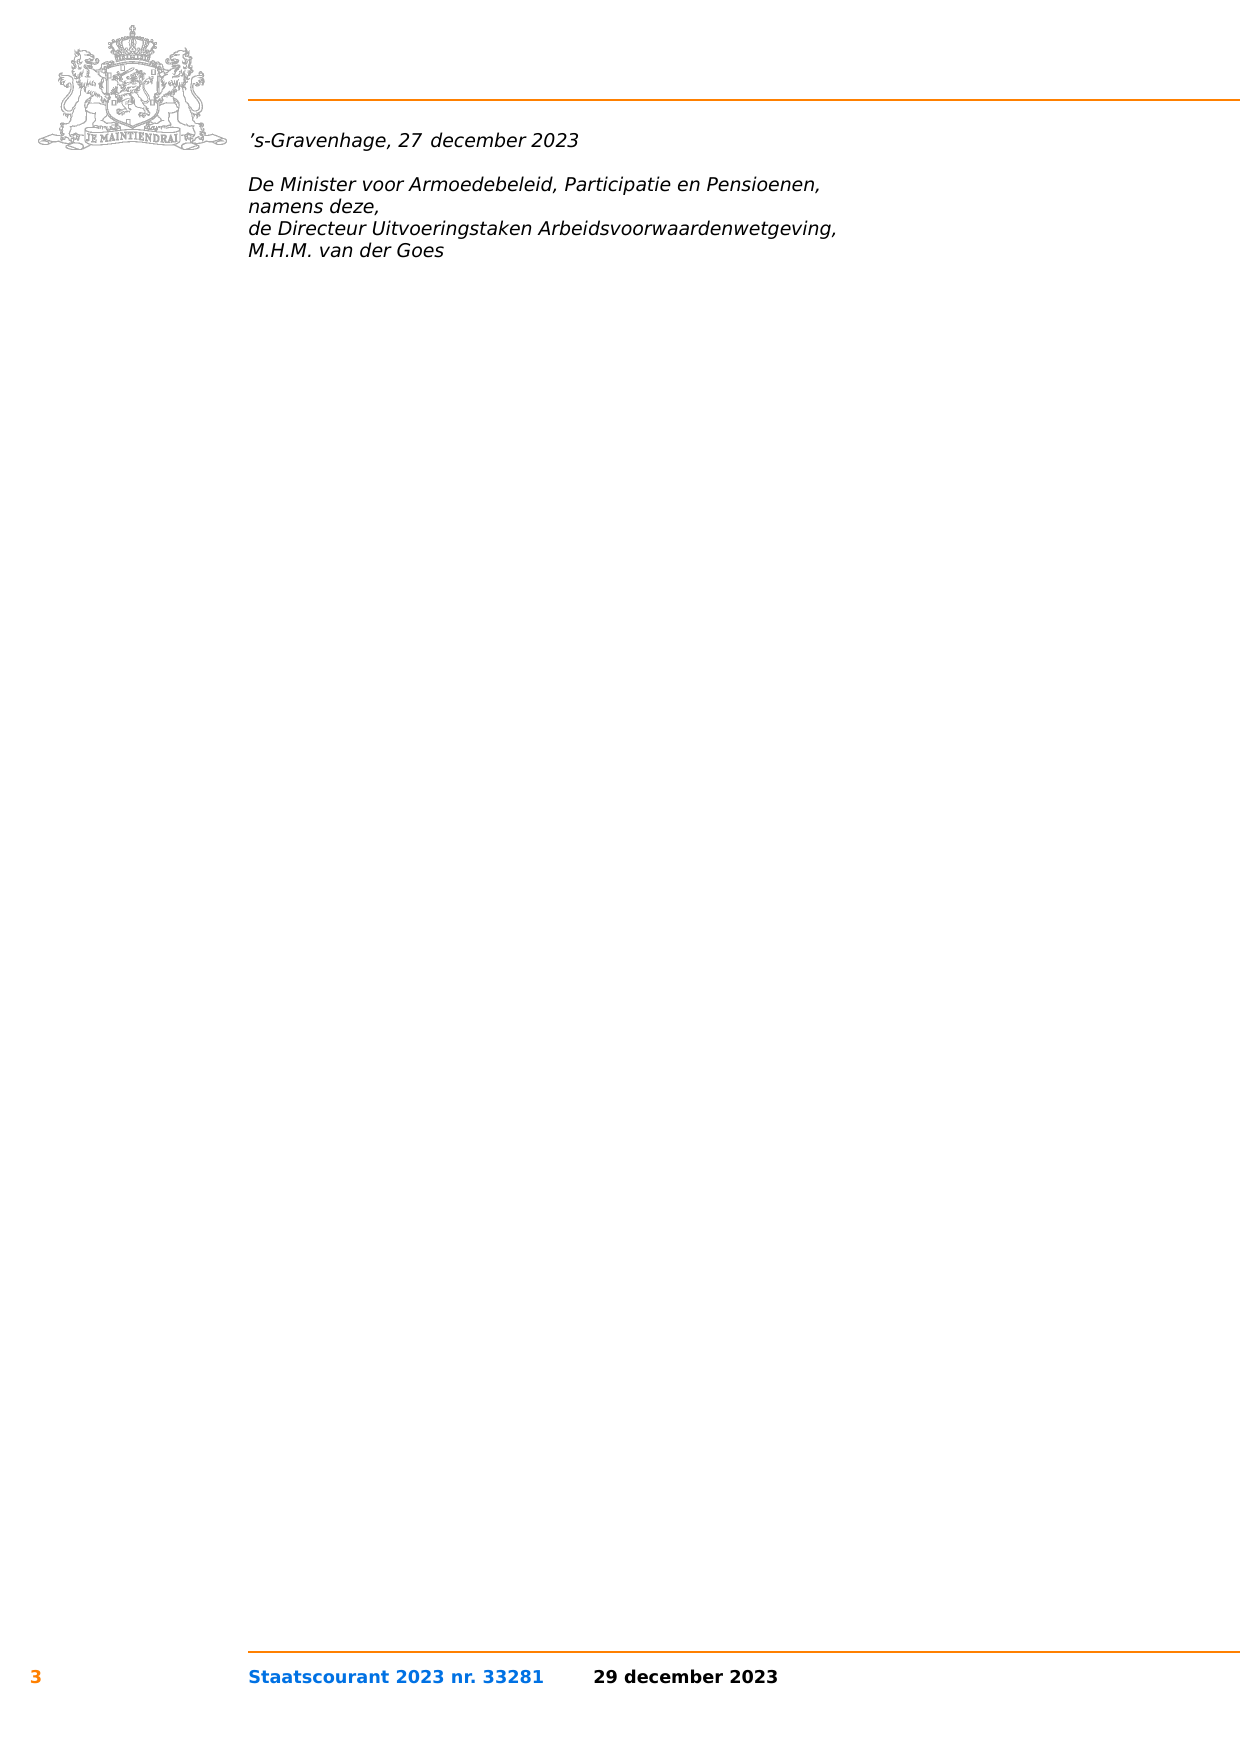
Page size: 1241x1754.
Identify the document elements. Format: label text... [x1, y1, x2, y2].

text ’s-Gravenhage, 27 december 2023 [248, 130, 1163, 152]
text De Minister voor Armoedebeleid, Participatie en Pensioenen, namens deze, de Directeur Uitvoeringstaken Arbeidsvoorwaardenwetgeving, M.H.M. van der Goes [248, 174, 1163, 262]
picture [38, 25, 227, 150]
